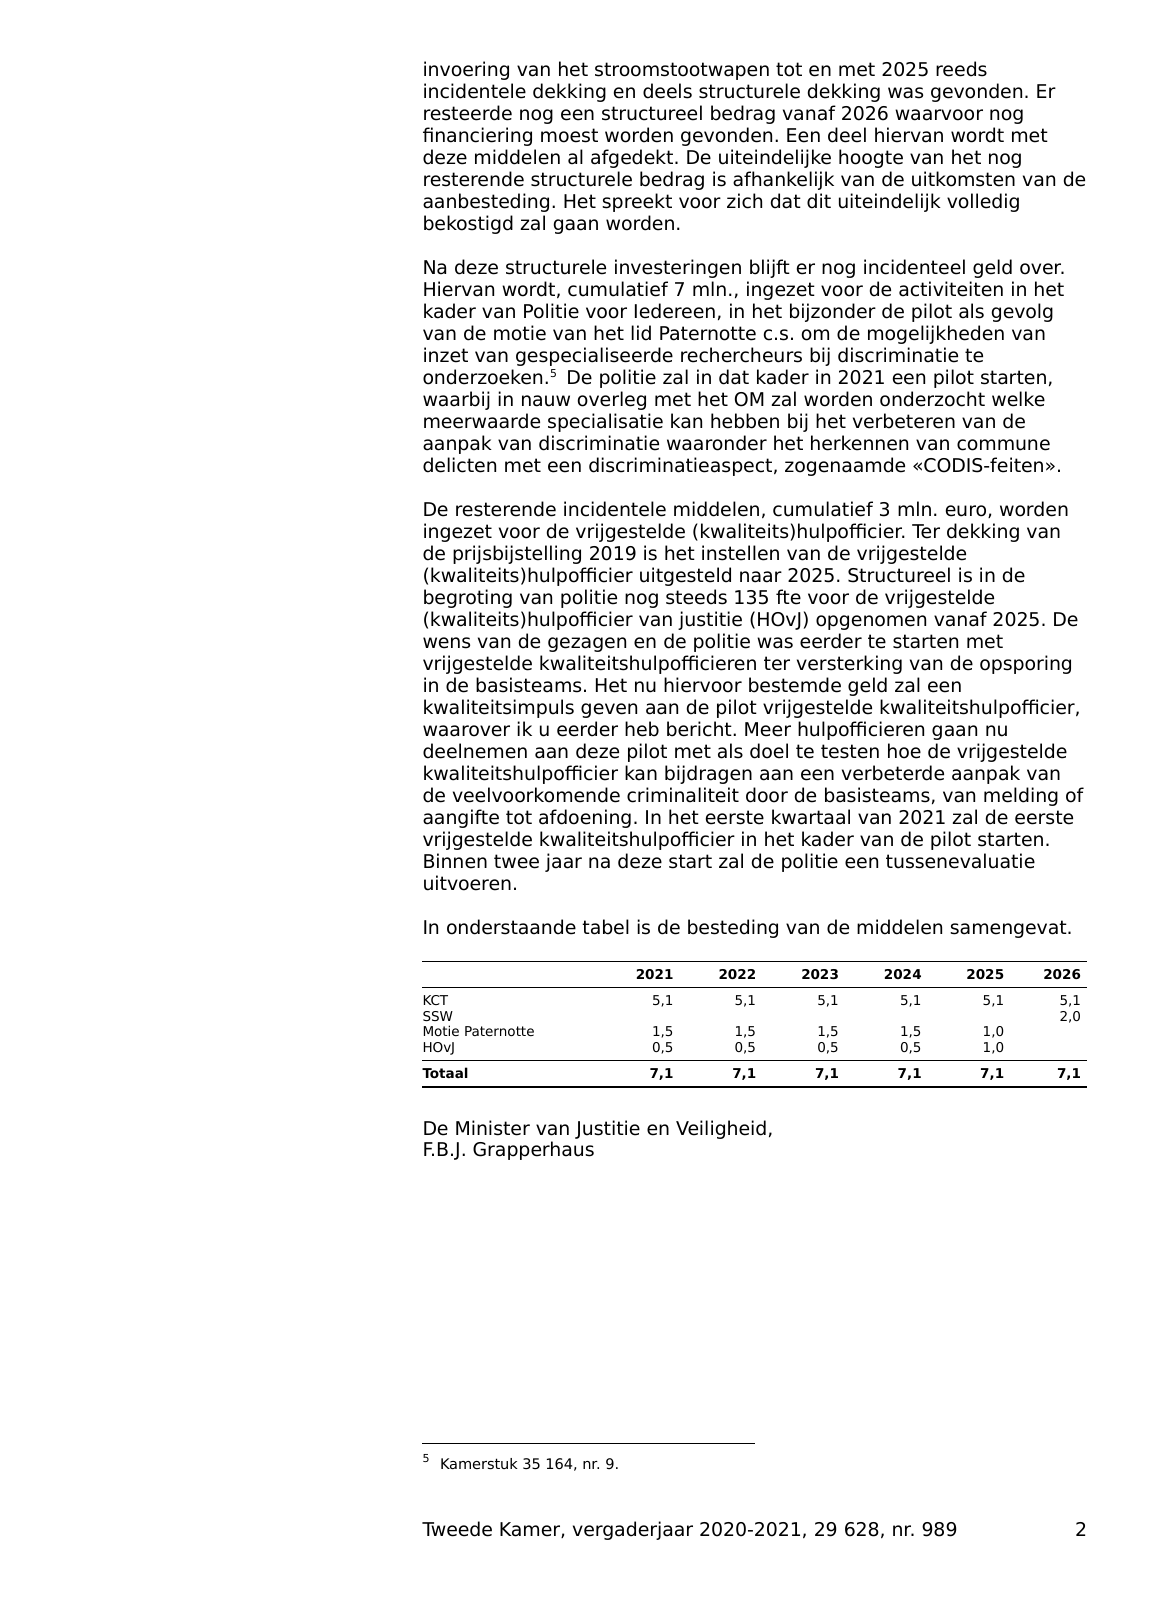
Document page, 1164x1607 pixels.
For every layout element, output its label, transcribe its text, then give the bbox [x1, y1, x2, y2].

table_cell 1,5 [845, 1024, 927, 1040]
text Na deze structurele investeringen blijft er nog incidenteel geld over. Hiervan wordt, cumulatief 7 mln., ingezet voor de activiteiten in het kader van Politie voor Iedereen, in het bijzonder de pilot als gevolg van de motie van het lid Paternotte c.s. om de mogelijkheden van inzet van gespecialiseerde rechercheurs bij discriminatie te onderzoeken. De politie zal in dat kader in 2021 een pilot starten, waarbij in nauw overleg met het OM zal worden onderzocht welke meerwaarde specialisatie kan hebben bij het verbeteren van de aanpak van discriminatie waaronder het herkennen van commune delicten met een discriminatieaspect, zogenaamde «CODIS-feiten». [422, 257, 1087, 477]
table_cell Totaal [422, 1061, 596, 1086]
table_cell 7,1 [1010, 1061, 1087, 1086]
table_cell HOvJ [422, 1040, 596, 1060]
table_header 2024 [845, 962, 927, 987]
table_header 2026 [1010, 962, 1087, 987]
table_cell 5,1 [679, 988, 762, 1008]
table_cell 1,0 [927, 1040, 1010, 1060]
table_cell [1010, 1040, 1087, 1060]
table_cell 7,1 [762, 1061, 844, 1086]
table_cell 7,1 [596, 1061, 679, 1086]
table_cell 5,1 [596, 988, 679, 1008]
table_header 2023 [762, 962, 844, 987]
text De Minister van Justitie en Veiligheid, F.B.J. Grapperhaus [422, 1117, 1087, 1161]
table_cell SSW [422, 1008, 596, 1024]
table_cell [679, 1008, 762, 1024]
table_cell 7,1 [679, 1061, 762, 1086]
table_cell [596, 1008, 679, 1024]
table_cell 2,0 [1010, 1008, 1087, 1024]
table_cell [1010, 1024, 1087, 1040]
table_cell 1,5 [762, 1024, 844, 1040]
table_cell 1,0 [927, 1024, 1010, 1040]
table_cell 5,1 [762, 988, 844, 1008]
table_cell 0,5 [679, 1040, 762, 1060]
table_cell Motie Paternotte [422, 1024, 596, 1040]
table_cell [845, 1008, 927, 1024]
text invoering van het stroomstootwapen tot en met 2025 reeds incidentele dekking en deels structurele dekking was gevonden. Er resteerde nog een structureel bedrag vanaf 2026 waarvoor nog financiering moest worden gevonden. Een deel hiervan wordt met deze middelen al afgedekt. De uiteindelijke hoogte van het nog resterende structurele bedrag is afhankelijk van de uitkomsten van de aanbesteding. Het spreekt voor zich dat dit uiteindelijk volledig bekostigd zal gaan worden. [422, 59, 1087, 235]
table_cell KCT [422, 988, 596, 1008]
table_header [422, 962, 596, 987]
table_cell [762, 1008, 844, 1024]
text Kamerstuk 35 164, nr. 9. [422, 1452, 1087, 1474]
table_header 2022 [679, 962, 762, 987]
table_cell 0,5 [762, 1040, 844, 1060]
table_cell 1,5 [596, 1024, 679, 1040]
table_cell 0,5 [596, 1040, 679, 1060]
table_cell 5,1 [845, 988, 927, 1008]
table_cell 7,1 [927, 1061, 1010, 1086]
table_header 2025 [927, 962, 1010, 987]
table_cell 0,5 [845, 1040, 927, 1060]
table_cell 1,5 [679, 1024, 762, 1040]
table_cell 7,1 [845, 1061, 927, 1086]
table_cell 5,1 [1010, 988, 1087, 1008]
text In onderstaande tabel is de besteding van de middelen samengevat. [422, 917, 1087, 939]
text De resterende incidentele middelen, cumulatief 3 mln. euro, worden ingezet voor de vrijgestelde (kwaliteits)hulpofficier. Ter dekking van de prijsbijstelling 2019 is het instellen van de vrijgestelde (kwaliteits)hulpofficier uitgesteld naar 2025. Structureel is in de begroting van politie nog steeds 135 fte voor de vrijgestelde (kwaliteits)hulpofficier van justitie (HOvJ) opgenomen vanaf 2025. De wens van de gezagen en de politie was eerder te starten met vrijgestelde kwaliteitshulpofficieren ter versterking van de opsporing in de basisteams. Het nu hiervoor bestemde geld zal een kwaliteitsimpuls geven aan de pilot vrijgestelde kwaliteitshulpofficier, waarover ik u eerder heb bericht. Meer hulpofficieren gaan nu deelnemen aan deze pilot met als doel te testen hoe de vrijgestelde kwaliteitshulpofficier kan bijdragen aan een verbeterde aanpak van de veelvoorkomende criminaliteit door de basisteams, van melding of aangifte tot afdoening. In het eerste kwartaal van 2021 zal de eerste vrijgestelde kwaliteitshulpofficier in het kader van de pilot starten. Binnen twee jaar na deze start zal de politie een tussenevaluatie uitvoeren. [422, 499, 1087, 895]
table_cell [927, 1008, 1010, 1024]
table_cell 5,1 [927, 988, 1010, 1008]
table_header 2021 [596, 962, 679, 987]
